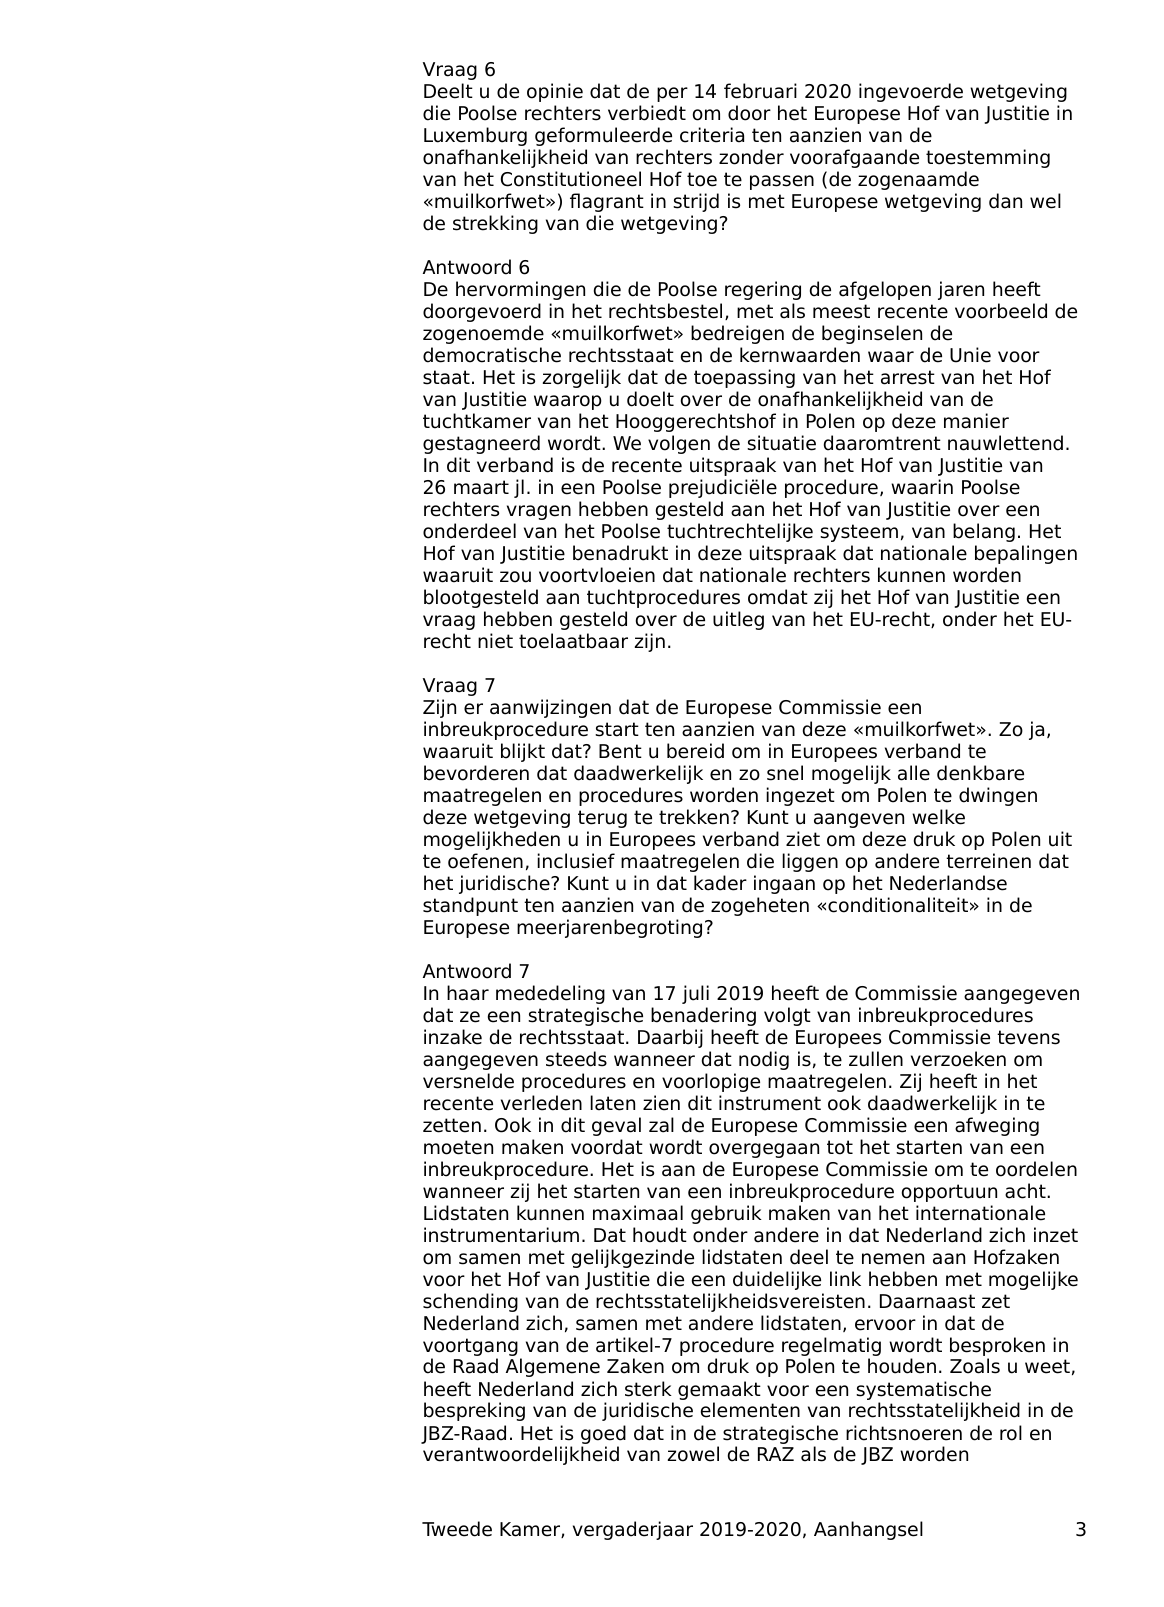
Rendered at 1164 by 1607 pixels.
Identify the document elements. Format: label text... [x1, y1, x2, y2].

text Lidstaten kunnen maximaal gebruik maken van het internationale instrumentarium. Dat houdt onder andere in dat Nederland zich inzet om samen met gelijkgezinde lidstaten deel te nemen aan Hofzaken voor het Hof van Justitie die een duidelijke link hebben met mogelijke schending van de rechtsstatelijkheidsvereisten. Daarnaast zet Nederland zich, samen met andere lidstaten, ervoor in dat de voortgang van de artikel-7 procedure regelmatig wordt besproken in de Raad Algemene Zaken om druk op Polen te houden. Zoals u weet, heeft Nederland zich sterk gemaakt voor een systematische bespreking van de juridische elementen van rechtsstatelijkheid in de JBZ-Raad. Het is goed dat in de strategische richtsnoeren de rol en verantwoordelijkheid van zowel de RAZ als de JBZ worden [422, 1203, 1087, 1466]
text Vraag 7 [422, 675, 1087, 697]
text Deelt u de opinie dat de per 14 februari 2020 ingevoerde wetgeving die Poolse rechters verbiedt om door het Europese Hof van Justitie in Luxemburg geformuleerde criteria ten aanzien van de onafhankelijkheid van rechters zonder voorafgaande toestemming van het Constitutioneel Hof toe te passen (de zogenaamde «muilkorfwet») flagrant in strijd is met Europese wetgeving dan wel de strekking van die wetgeving? [422, 81, 1087, 235]
text In haar mededeling van 17 juli 2019 heeft de Commissie aangegeven dat ze een strategische benadering volgt van inbreukprocedures inzake de rechtsstaat. Daarbij heeft de Europees Commissie tevens aangegeven steeds wanneer dat nodig is, te zullen verzoeken om versnelde procedures en voorlopige maatregelen. Zij heeft in het recente verleden laten zien dit instrument ook daadwerkelijk in te zetten. Ook in dit geval zal de Europese Commissie een afweging moeten maken voordat wordt overgegaan tot het starten van een inbreukprocedure. Het is aan de Europese Commissie om te oordelen wanneer zij het starten van een inbreukprocedure opportuun acht. [422, 983, 1087, 1203]
text De hervormingen die de Poolse regering de afgelopen jaren heeft doorgevoerd in het rechtsbestel, met als meest recente voorbeeld de zogenoemde «muilkorfwet» bedreigen de beginselen de democratische rechtsstaat en de kernwaarden waar de Unie voor staat. Het is zorgelijk dat de toepassing van het arrest van het Hof van Justitie waarop u doelt over de onafhankelijkheid van de tuchtkamer van het Hooggerechtshof in Polen op deze manier gestagneerd wordt. We volgen de situatie daaromtrent nauwlettend. [422, 279, 1087, 455]
text In dit verband is de recente uitspraak van het Hof van Justitie van 26 maart jl. in een Poolse prejudiciële procedure, waarin Poolse rechters vragen hebben gesteld aan het Hof van Justitie over een onderdeel van het Poolse tuchtrechtelijke systeem, van belang. Het Hof van Justitie benadrukt in deze uitspraak dat nationale bepalingen waaruit zou voortvloeien dat nationale rechters kunnen worden blootgesteld aan tuchtprocedures omdat zij het Hof van Justitie een vraag hebben gesteld over de uitleg van het EU-recht, onder het EU-recht niet toelaatbaar zijn. [422, 455, 1087, 653]
text Antwoord 6 [422, 257, 1087, 279]
text Antwoord 7 [422, 961, 1087, 983]
text Zijn er aanwijzingen dat de Europese Commissie een inbreukprocedure start ten aanzien van deze «muilkorfwet». Zo ja, waaruit blijkt dat? Bent u bereid om in Europees verband te bevorderen dat daadwerkelijk en zo snel mogelijk alle denkbare maatregelen en procedures worden ingezet om Polen te dwingen deze wetgeving terug te trekken? Kunt u aangeven welke mogelijkheden u in Europees verband ziet om deze druk op Polen uit te oefenen, inclusief maatregelen die liggen op andere terreinen dat het juridische? Kunt u in dat kader ingaan op het Nederlandse standpunt ten aanzien van de zogeheten «conditionaliteit» in de Europese meerjarenbegroting? [422, 697, 1087, 939]
text Vraag 6 [422, 59, 1087, 81]
